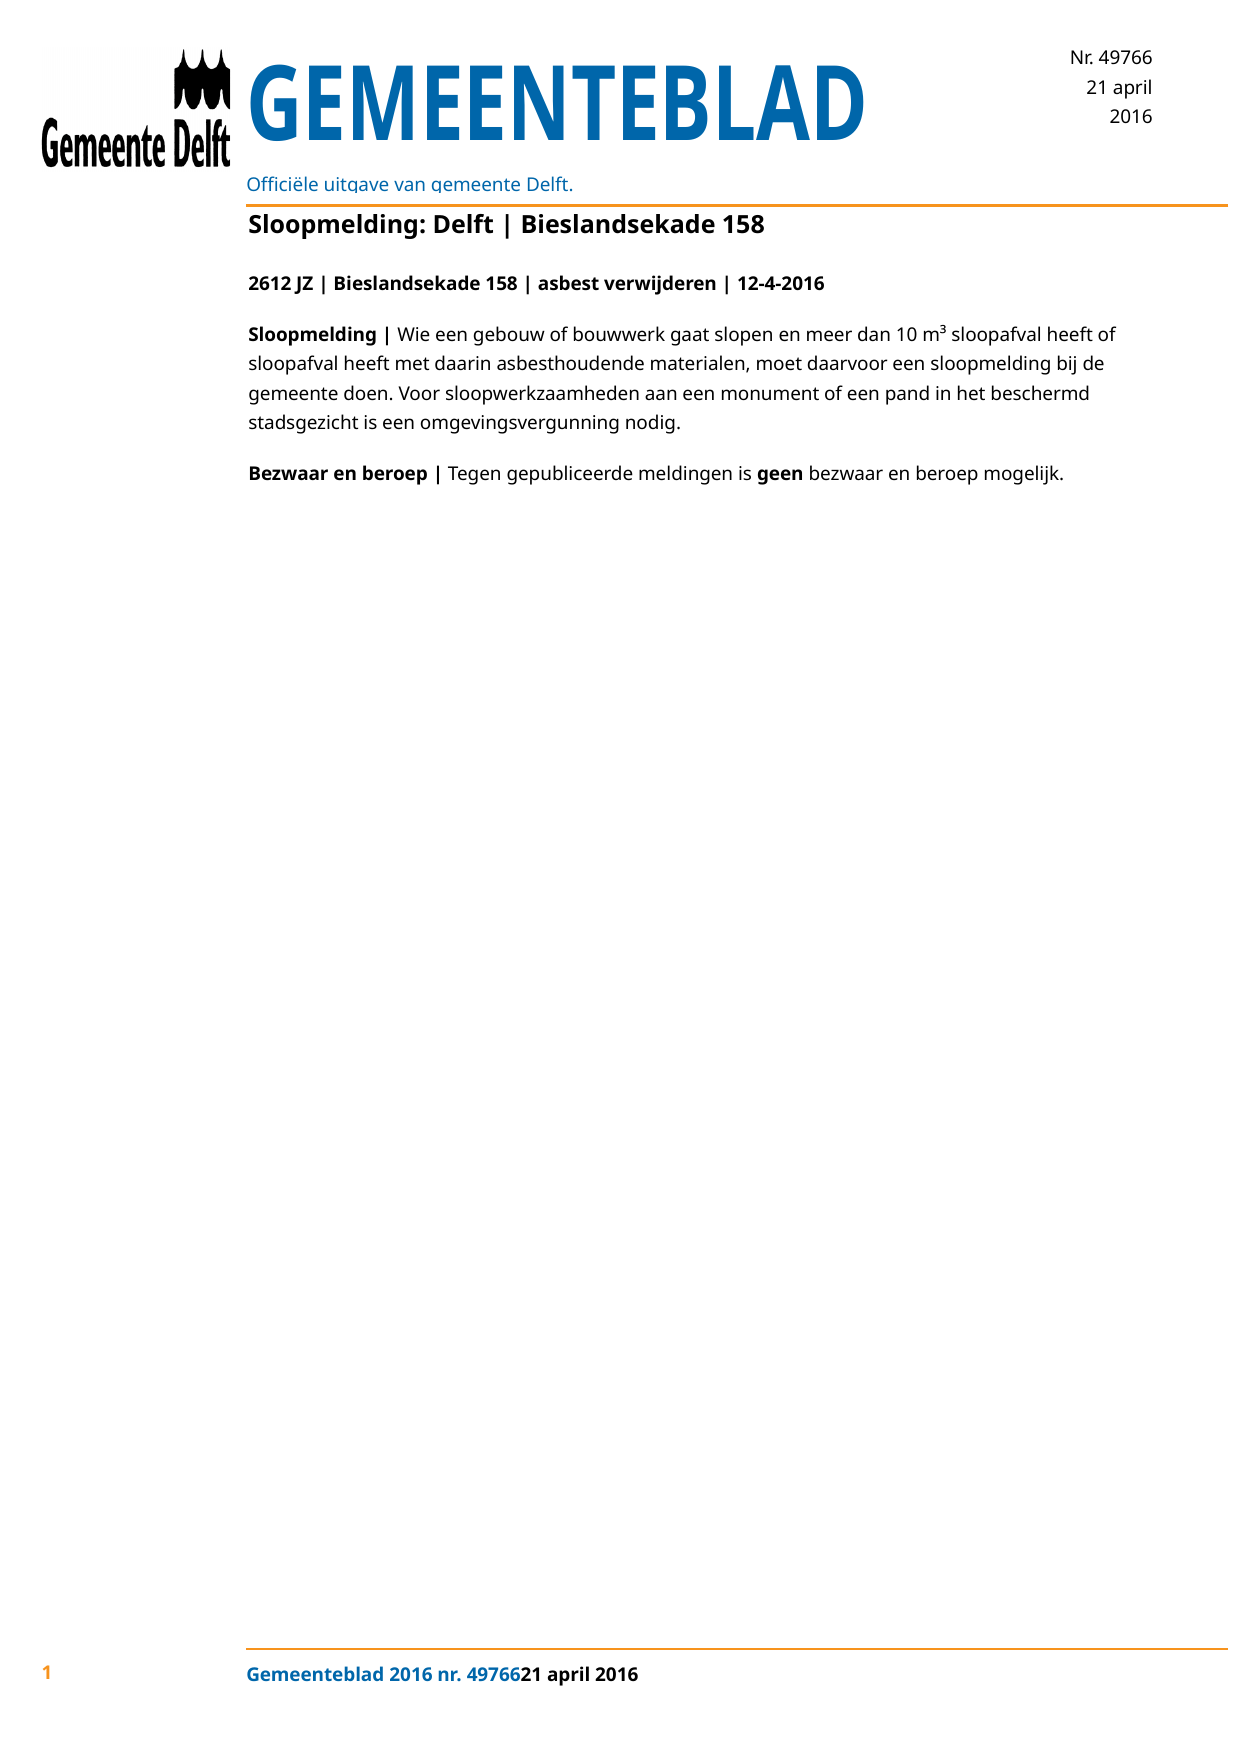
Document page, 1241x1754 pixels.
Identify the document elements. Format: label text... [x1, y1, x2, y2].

text Sloopmelding: Delft | Bieslandsekade 158 [248, 207, 1152, 241]
text Sloopmelding | Wie een gebouw of bouwwerk gaat slopen en meer dan 10 m³ sloopafval heeft of sloopafval heeft met daarin asbesthoudende materialen, moet daarvoor een sloopmelding bij de gemeente doen. Voor sloopwerkzaamheden aan een monument of een pand in het beschermd stadsgezicht is een omgevingsvergunning nodig. [248, 321, 1152, 435]
picture [41, 47, 231, 172]
text 2612 JZ | Bieslandsekade 158 | asbest verwijderen | 12-4-2016 [248, 270, 1152, 296]
text Bezwaar en beroep | Tegen gepubliceerde meldingen is geen bezwaar en beroep mogelijk. [248, 460, 1152, 486]
